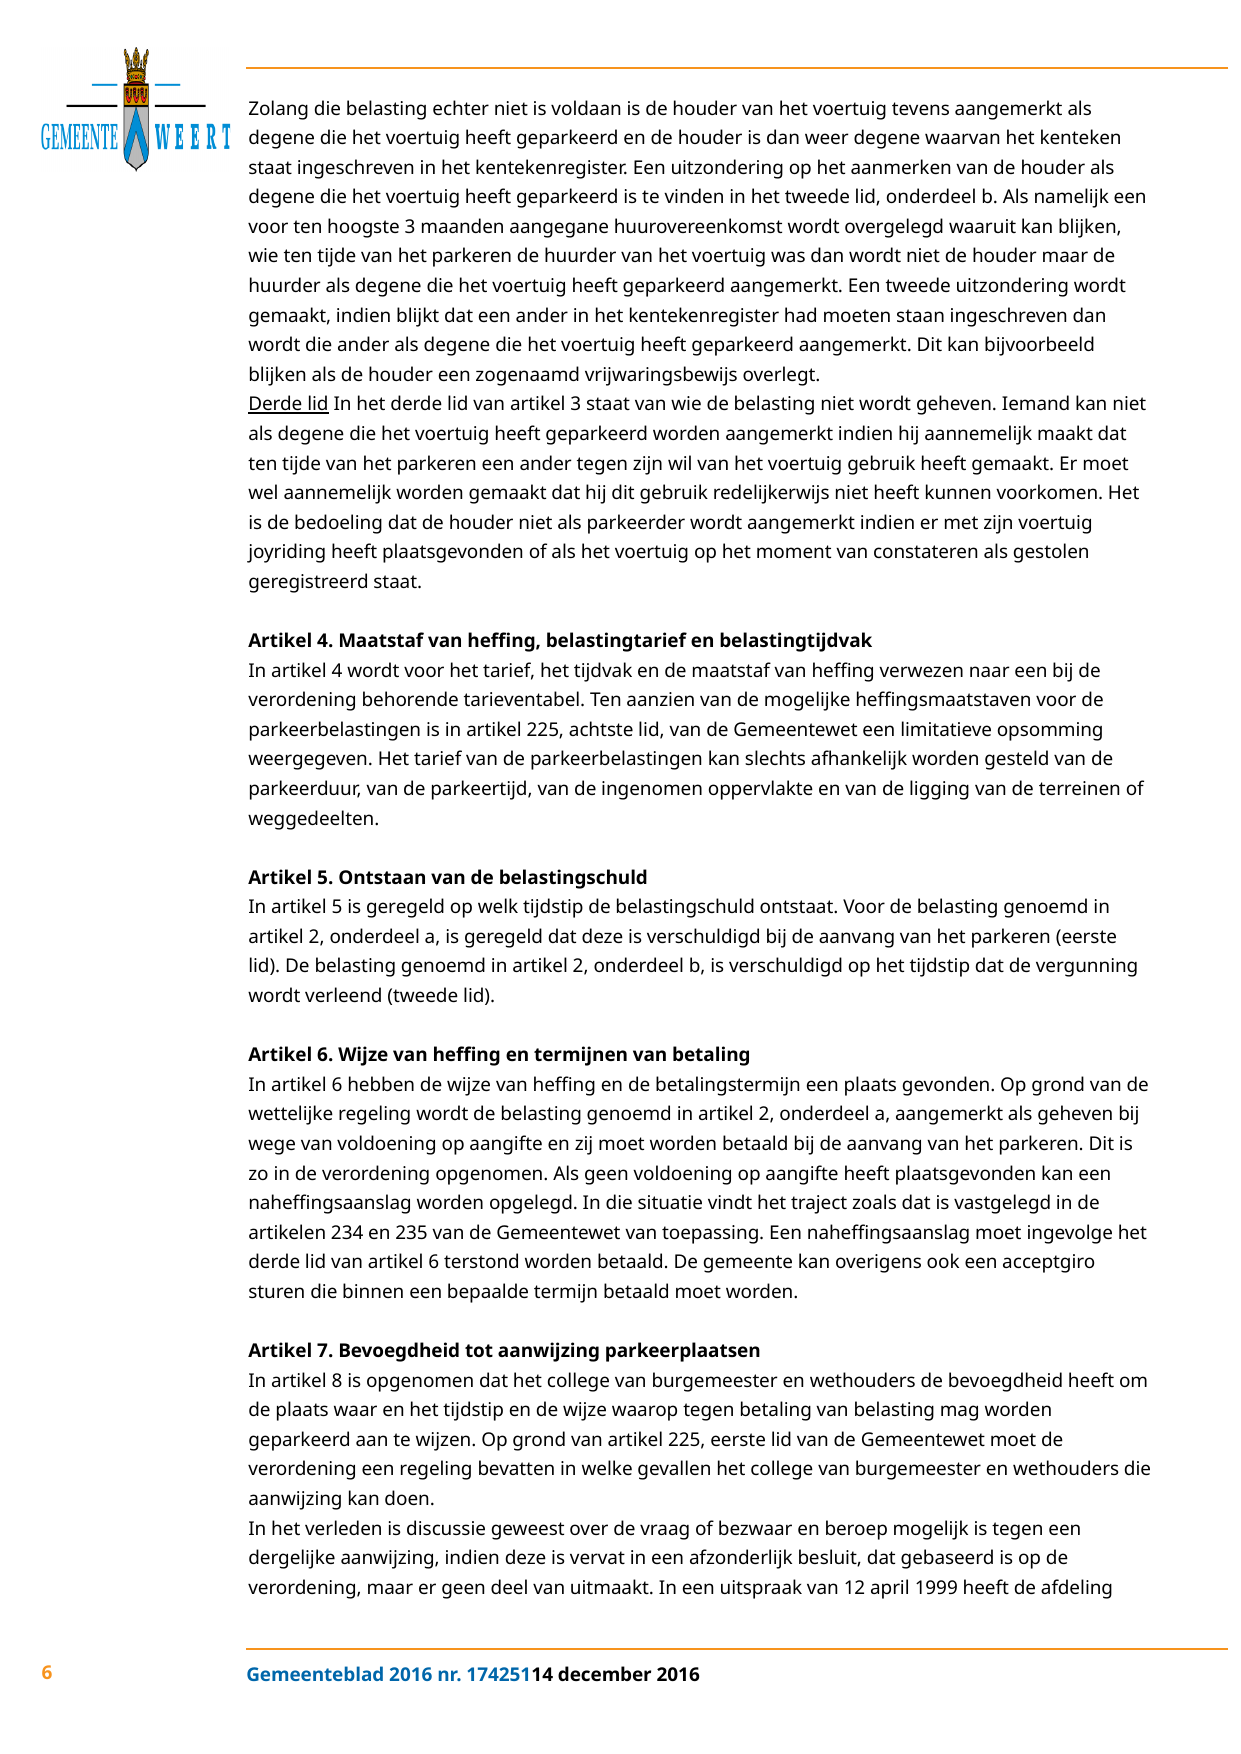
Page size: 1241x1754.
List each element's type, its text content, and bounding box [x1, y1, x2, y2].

text In artikel 4 wordt voor het tarief, het tijdvak en de maatstaf van heffing verwezen naar een bij de verordening behorende tarieventabel. Ten aanzien van de mogelijke heffingsmaatstaven voor de parkeerbelastingen is in artikel 225, achtste lid, van de Gemeentewet een limitatieve opsomming weergegeven. Het tarief van de parkeerbelastingen kan slechts afhankelijk worden gesteld van de parkeerduur, van de parkeertijd, van de ingenomen oppervlakte en van de ligging van de terreinen of weggedeelten. [248, 657, 1152, 831]
text Zolang die belasting echter niet is voldaan is de houder van het voertuig tevens aangemerkt als degene die het voertuig heeft geparkeerd en de houder is dan weer degene waarvan het kenteken staat ingeschreven in het kentekenregister. Een uitzondering op het aanmerken van de houder als degene die het voertuig heeft geparkeerd is te vinden in het tweede lid, onderdeel b. Als namelijk een voor ten hoogste 3 maanden aangegane huurovereenkomst wordt overgelegd waaruit kan blijken, wie ten tijde van het parkeren de huurder van het voertuig was dan wordt niet de houder maar de huurder als degene die het voertuig heeft geparkeerd aangemerkt. Een tweede uitzondering wordt gemaakt, indien blijkt dat een ander in het kentekenregister had moeten staan ingeschreven dan wordt die ander als degene die het voertuig heeft geparkeerd aangemerkt. Dit kan bijvoorbeeld blijken als de houder een zogenaamd vrijwaringsbewijs overlegt. [248, 95, 1152, 387]
text Derde lid In het derde lid van artikel 3 staat van wie de belasting niet wordt geheven. Iemand kan niet als degene die het voertuig heeft geparkeerd worden aangemerkt indien hij aannemelijk maakt dat ten tijde van het parkeren een ander tegen zijn wil van het voertuig gebruik heeft gemaakt. Er moet wel aannemelijk worden gemaakt dat hij dit gebruik redelijkerwijs niet heeft kunnen voorkomen. Het is de bedoeling dat de houder niet als parkeerder wordt aangemerkt indien er met zijn voertuig joyriding heeft plaatsgevonden of als het voertuig op het moment van constateren als gestolen geregistreerd staat. [248, 391, 1152, 594]
text Artikel 4. Maatstaf van heffing, belastingtarief en belastingtijdvak [248, 627, 1152, 653]
text In artikel 8 is opgenomen dat het college van burgemeester en wethouders de bevoegdheid heeft om de plaats waar en het tijdstip en de wijze waarop tegen betaling van belasting mag worden geparkeerd aan te wijzen. Op grond van artikel 225, eerste lid van de Gemeentewet moet de verordening een regeling bevatten in welke gevallen het college van burgemeester en wethouders die aanwijzing kan doen. [248, 1367, 1152, 1511]
text Artikel 7. Bevoegdheid tot aanwijzing parkeerplaatsen [248, 1337, 1152, 1363]
picture [41, 47, 231, 172]
text Artikel 5. Ontstaan van de belastingschuld [248, 864, 1152, 890]
text In artikel 5 is geregeld op welk tijdstip de belastingschuld ontstaat. Voor de belasting genoemd in artikel 2, onderdeel a, is geregeld dat deze is verschuldigd bij de aanvang van het parkeren (eerste lid). De belasting genoemd in artikel 2, onderdeel b, is verschuldigd op het tijdstip dat de vergunning wordt verleend (tweede lid). [248, 893, 1152, 1008]
text Artikel 6. Wijze van heffing en termijnen van betaling [248, 1041, 1152, 1067]
text In artikel 6 hebben de wijze van heffing en de betalingstermijn een plaats gevonden. Op grond van de wettelijke regeling wordt de belasting genoemd in artikel 2, onderdeel a, aangemerkt als geheven bij wege van voldoening op aangifte en zij moet worden betaald bij de aanvang van het parkeren. Dit is zo in de verordening opgenomen. Als geen voldoening op aangifte heeft plaatsgevonden kan een naheffingsaanslag worden opgelegd. In die situatie vindt het traject zoals dat is vastgelegd in de artikelen 234 en 235 van de Gemeentewet van toepassing. Een naheffingsaanslag moet ingevolge het derde lid van artikel 6 terstond worden betaald. De gemeente kan overigens ook een acceptgiro sturen die binnen een bepaalde termijn betaald moet worden. [248, 1071, 1152, 1304]
text In het verleden is discussie geweest over de vraag of bezwaar en beroep mogelijk is tegen een dergelijke aanwijzing, indien deze is vervat in een afzonderlijk besluit, dat gebaseerd is op de verordening, maar er geen deel van uitmaakt. In een uitspraak van 12 april 1999 heeft de afdeling [248, 1515, 1152, 1600]
